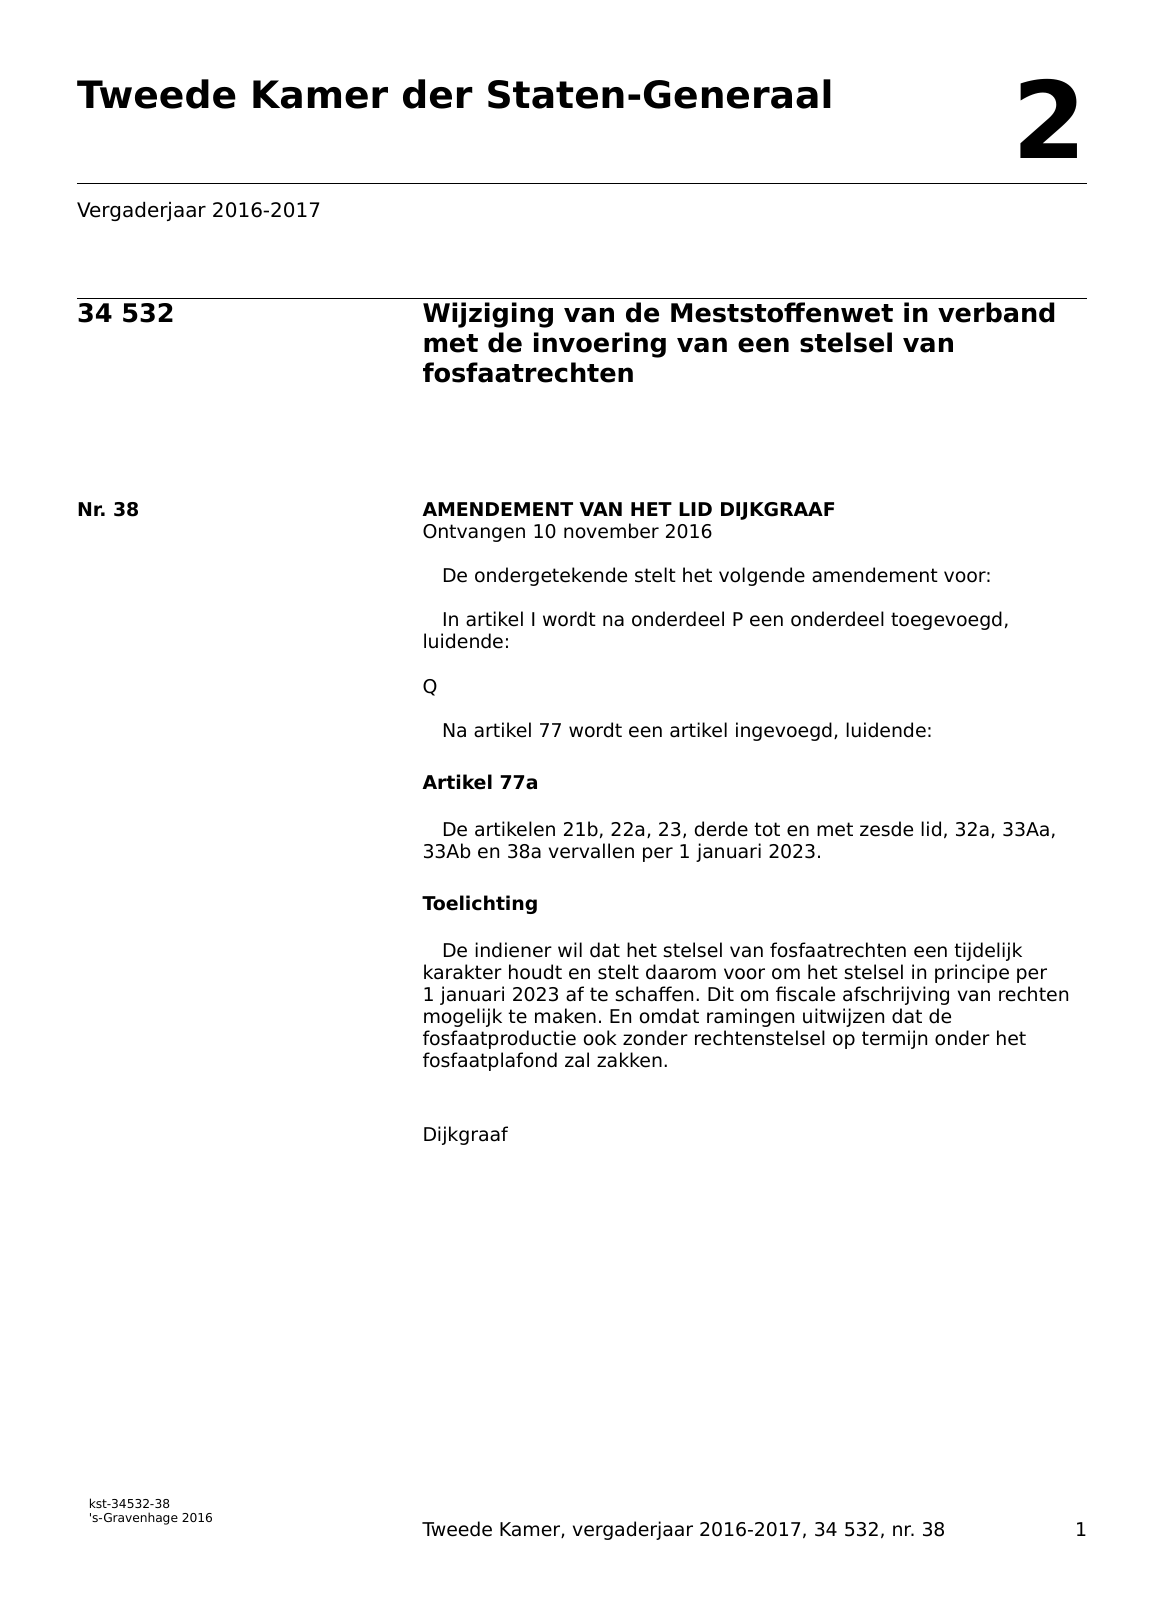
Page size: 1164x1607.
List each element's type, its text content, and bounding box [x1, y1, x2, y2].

table_cell Vergaderjaar 2016-2017 [77, 184, 1087, 298]
text De artikelen 21b, 22a, 23, derde tot en met zesde lid, 32a, 33Aa, 33Ab en 38a vervallen per 1 januari 2023. [422, 819, 1087, 863]
subtitle Artikel 77a [422, 772, 1087, 794]
text De ondergetekende stelt het volgende amendement voor: [422, 565, 1087, 587]
subtitle Toelichting [422, 893, 1087, 914]
subtitle Nr. 38 AMENDEMENT VAN HET LID DIJKGRAAF [77, 499, 1087, 521]
text De indiener wil dat het stelsel van fosfaatrechten een tijdelijk karakter houdt en stelt daarom voor om het stelsel in principe per 1 januari 2023 af te schaffen. Dit om fiscale afschrijving van rechten mogelijk te maken. En omdat ramingen uitwijzen dat de fosfaatproductie ook zonder rechtenstelsel op termijn onder het fosfaatplafond zal zakken. [422, 939, 1087, 1071]
text Dijkgraaf [422, 1101, 1087, 1145]
subtitle 34 532 Wijziging van de Meststoffenwet in verband met de invoering van een stelsel van fosfaatrechten [77, 299, 1087, 388]
table_header Tweede Kamer der Staten-Generaal [77, 59, 886, 183]
text Q [422, 676, 1087, 697]
text In artikel I wordt na onderdeel P een onderdeel toegevoegd, luidende: [422, 609, 1087, 653]
text 's-Gravenhage 2016 [88, 1511, 323, 1525]
text Na artikel 77 wordt een artikel ingevoegd, luidende: [422, 720, 1087, 742]
text kst-34532-38 [88, 1497, 323, 1511]
text Ontvangen 10 november 2016 [422, 521, 1087, 543]
table_header 2 [886, 59, 1087, 183]
